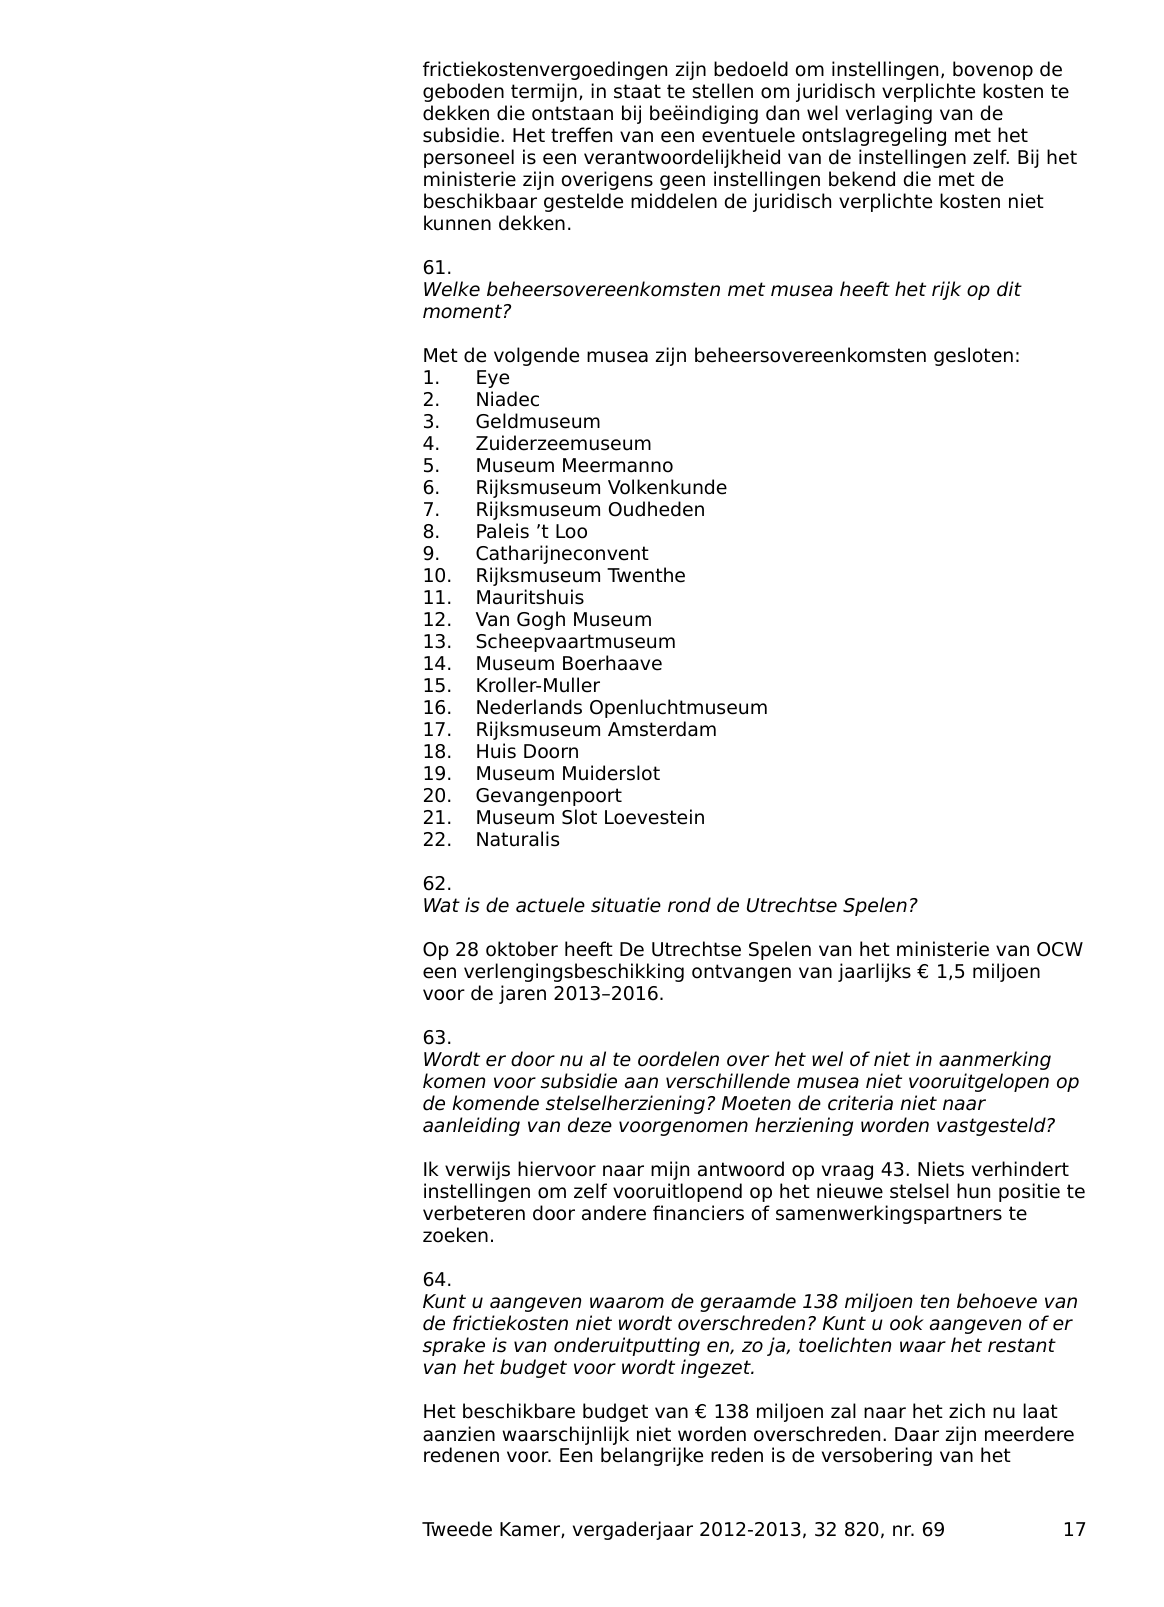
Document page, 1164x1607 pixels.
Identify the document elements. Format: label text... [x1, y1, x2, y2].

text 16. Nederlands Openluchtmuseum [422, 697, 1087, 719]
text Kunt u aangeven waarom de geraamde 138 miljoen ten behoeve van de frictiekosten niet wordt overschreden? Kunt u ook aangeven of er sprake is van onderuitputting en, zo ja, toelichten waar het restant van het budget voor wordt ingezet. [422, 1291, 1087, 1379]
text 62. [422, 873, 1087, 895]
text 63. [422, 1027, 1087, 1049]
text 61. [422, 257, 1087, 279]
text Wordt er door nu al te oordelen over het wel of niet in aanmerking komen voor subsidie aan verschillende musea niet vooruitgelopen op de komende stelselherziening? Moeten de criteria niet naar aanleiding van deze voorgenomen herziening worden vastgesteld? [422, 1049, 1087, 1137]
text 18. Huis Doorn [422, 741, 1087, 763]
text 2. Niadec [422, 389, 1087, 411]
text 22. Naturalis [422, 829, 1087, 851]
text 15. Kroller-Muller [422, 675, 1087, 697]
text 21. Museum Slot Loevestein [422, 807, 1087, 829]
text 10. Rijksmuseum Twenthe [422, 565, 1087, 587]
text Wat is de actuele situatie rond de Utrechtse Spelen? [422, 895, 1087, 917]
text 6. Rijksmuseum Volkenkunde [422, 477, 1087, 499]
text 9. Catharijneconvent [422, 543, 1087, 565]
text 17. Rijksmuseum Amsterdam [422, 719, 1087, 741]
text 5. Museum Meermanno [422, 455, 1087, 477]
text 8. Paleis ’t Loo [422, 521, 1087, 543]
text Welke beheersovereenkomsten met musea heeft het rijk op dit moment? [422, 279, 1087, 323]
text 4. Zuiderzeemuseum [422, 433, 1087, 455]
text 20. Gevangenpoort [422, 785, 1087, 807]
text 64. [422, 1269, 1087, 1291]
text 11. Mauritshuis [422, 587, 1087, 609]
text 14. Museum Boerhaave [422, 653, 1087, 675]
text 7. Rijksmuseum Oudheden [422, 499, 1087, 521]
text Met de volgende musea zijn beheersovereenkomsten gesloten: [422, 345, 1087, 367]
text 12. Van Gogh Museum [422, 609, 1087, 631]
text 1. Eye [422, 367, 1087, 389]
text 19. Museum Muiderslot [422, 763, 1087, 785]
text Ik verwijs hiervoor naar mijn antwoord op vraag 43. Niets verhindert instellingen om zelf vooruitlopend op het nieuwe stelsel hun positie te verbeteren door andere financiers of samenwerkingspartners te zoeken. [422, 1159, 1087, 1247]
text Het beschikbare budget van € 138 miljoen zal naar het zich nu laat aanzien waarschijnlijk niet worden overschreden. Daar zijn meerdere redenen voor. Een belangrijke reden is de versobering van het [422, 1401, 1087, 1467]
text 3. Geldmuseum [422, 411, 1087, 433]
text Op 28 oktober heeft De Utrechtse Spelen van het ministerie van OCW een verlengingsbeschikking ontvangen van jaarlijks € 1,5 miljoen voor de jaren 2013–2016. [422, 939, 1087, 1005]
text 13. Scheepvaartmuseum [422, 631, 1087, 653]
text frictiekostenvergoedingen zijn bedoeld om instellingen, bovenop de geboden termijn, in staat te stellen om juridisch verplichte kosten te dekken die ontstaan bij beëindiging dan wel verlaging van de subsidie. Het treffen van een eventuele ontslagregeling met het personeel is een verantwoordelijkheid van de instellingen zelf. Bij het ministerie zijn overigens geen instellingen bekend die met de beschikbaar gestelde middelen de juridisch verplichte kosten niet kunnen dekken. [422, 59, 1087, 235]
